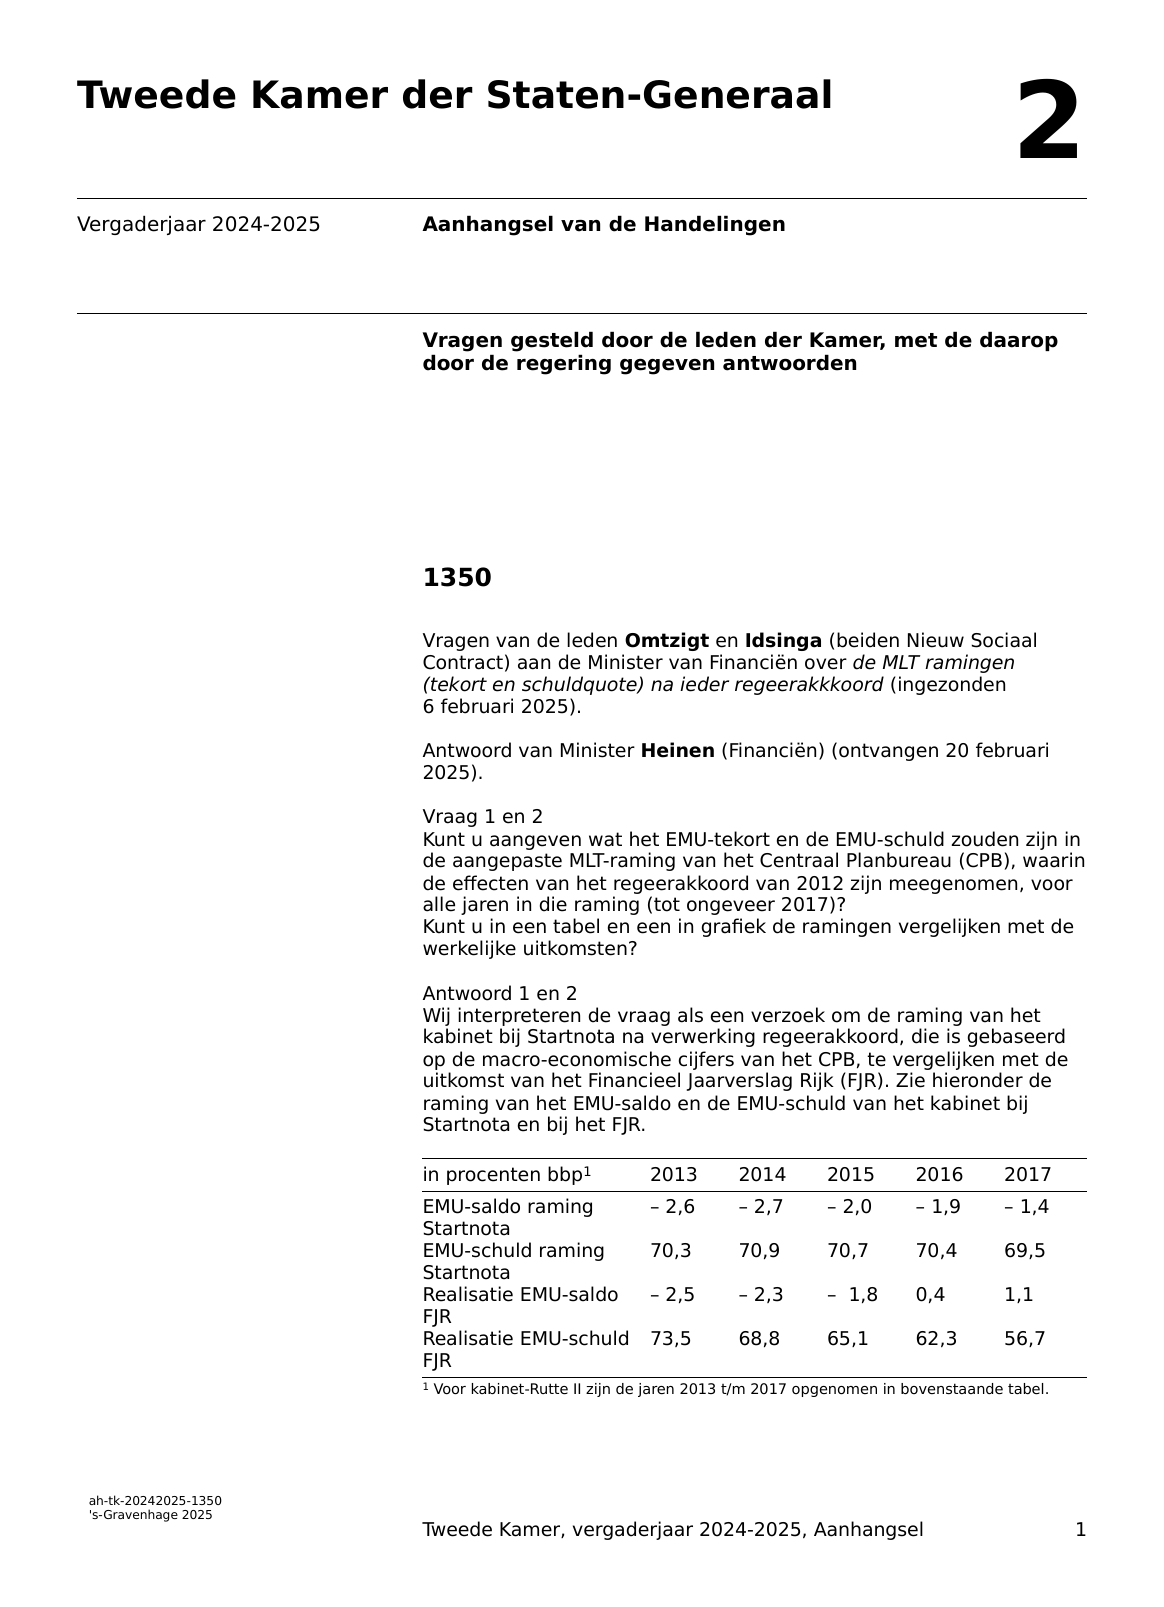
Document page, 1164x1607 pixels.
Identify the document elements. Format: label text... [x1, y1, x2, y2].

table_cell – 2,7 [732, 1192, 821, 1240]
table_cell Vergaderjaar 2024-2025 [77, 199, 422, 313]
table_cell – 2,0 [821, 1192, 909, 1240]
table_cell 0,4 [910, 1284, 998, 1328]
table_cell – 2,6 [644, 1192, 732, 1240]
table_header 2015 [821, 1159, 909, 1191]
table_cell 62,3 [910, 1328, 998, 1377]
table_cell [77, 314, 422, 375]
text 's-Gravenhage 2025 [88, 1508, 323, 1522]
table_cell – 2,5 [644, 1284, 732, 1328]
table_cell 70,4 [910, 1240, 998, 1284]
text Kunt u in een tabel en een in grafiek de ramingen vergelijken met de werkelijke uitkomsten? [422, 916, 1087, 960]
table_cell 1,1 [998, 1284, 1087, 1328]
table_cell Aanhangsel van de Handelingen [422, 199, 1087, 313]
table_cell 65,1 [821, 1328, 909, 1377]
table_cell 70,3 [644, 1240, 732, 1284]
table_cell 68,8 [732, 1328, 821, 1377]
text Vraag 1 en 2 [422, 806, 1087, 828]
table_cell 70,7 [821, 1240, 909, 1284]
table_cell 73,5 [644, 1328, 732, 1377]
text Kunt u aangeven wat het EMU-tekort en de EMU-schuld zouden zijn in de aangepaste MLT-raming van het Centraal Planbureau (CPB), waarin de effecten van het regeerakkoord van 2012 zijn meegenomen, voor alle jaren in die raming (tot ongeveer 2017)? [422, 828, 1087, 916]
table_cell – 1,8 [821, 1284, 909, 1328]
table_cell EMU-schuld raming Startnota [422, 1240, 644, 1284]
text ah-tk-20242025-1350 [88, 1494, 323, 1508]
table_cell Realisatie EMU-schuld FJR [422, 1328, 644, 1377]
text Vragen van de leden Omtzigt en Idsinga (beiden Nieuw Sociaal Contract) aan de Minister van Financiën over de MLT ramingen (tekort en schuldquote) na ieder regeerakkkoord (ingezonden 6 februari 2025). [422, 630, 1087, 718]
text Antwoord 1 en 2 [422, 982, 1087, 1004]
table_cell 70,9 [732, 1240, 821, 1284]
text Wij interpreteren de vraag als een verzoek om de raming van het kabinet bij Startnota na verwerking regeerakkoord, die is gebaseerd op de macro-economische cijfers van het CPB, te vergelijken met de uitkomst van het Financieel Jaarverslag Rijk (FJR). Zie hieronder de raming van het EMU-saldo en de EMU-schuld van het kabinet bij Startnota en bij het FJR. [422, 1004, 1087, 1136]
table_header 2014 [732, 1159, 821, 1191]
table_header 2013 [644, 1159, 732, 1191]
table_cell 1 Voor kabinet-Rutte II zijn de jaren 2013 t/m 2017 opgenomen in bovenstaande tabel. [422, 1378, 1087, 1398]
table_cell – 1,9 [910, 1192, 998, 1240]
text Antwoord van Minister Heinen (Financiën) (ontvangen 20 februari 2025). [422, 740, 1087, 784]
table_header 2016 [910, 1159, 998, 1191]
table_header 2 [886, 59, 1087, 198]
table_cell – 2,3 [732, 1284, 821, 1328]
table_cell 69,5 [998, 1240, 1087, 1284]
table_cell Vragen gesteld door de leden der Kamer, met de daarop door de regering gegeven antwoorden [422, 314, 1087, 375]
table_header Tweede Kamer der Staten-Generaal [77, 59, 886, 198]
table_cell EMU-saldo raming Startnota [422, 1192, 644, 1240]
table_cell 56,7 [998, 1328, 1087, 1377]
text 1350 [422, 563, 1087, 592]
table_header in procenten bbp1 [422, 1159, 644, 1191]
table_header 2017 [998, 1159, 1087, 1191]
table_cell – 1,4 [998, 1192, 1087, 1240]
table_cell Realisatie EMU-saldo FJR [422, 1284, 644, 1328]
